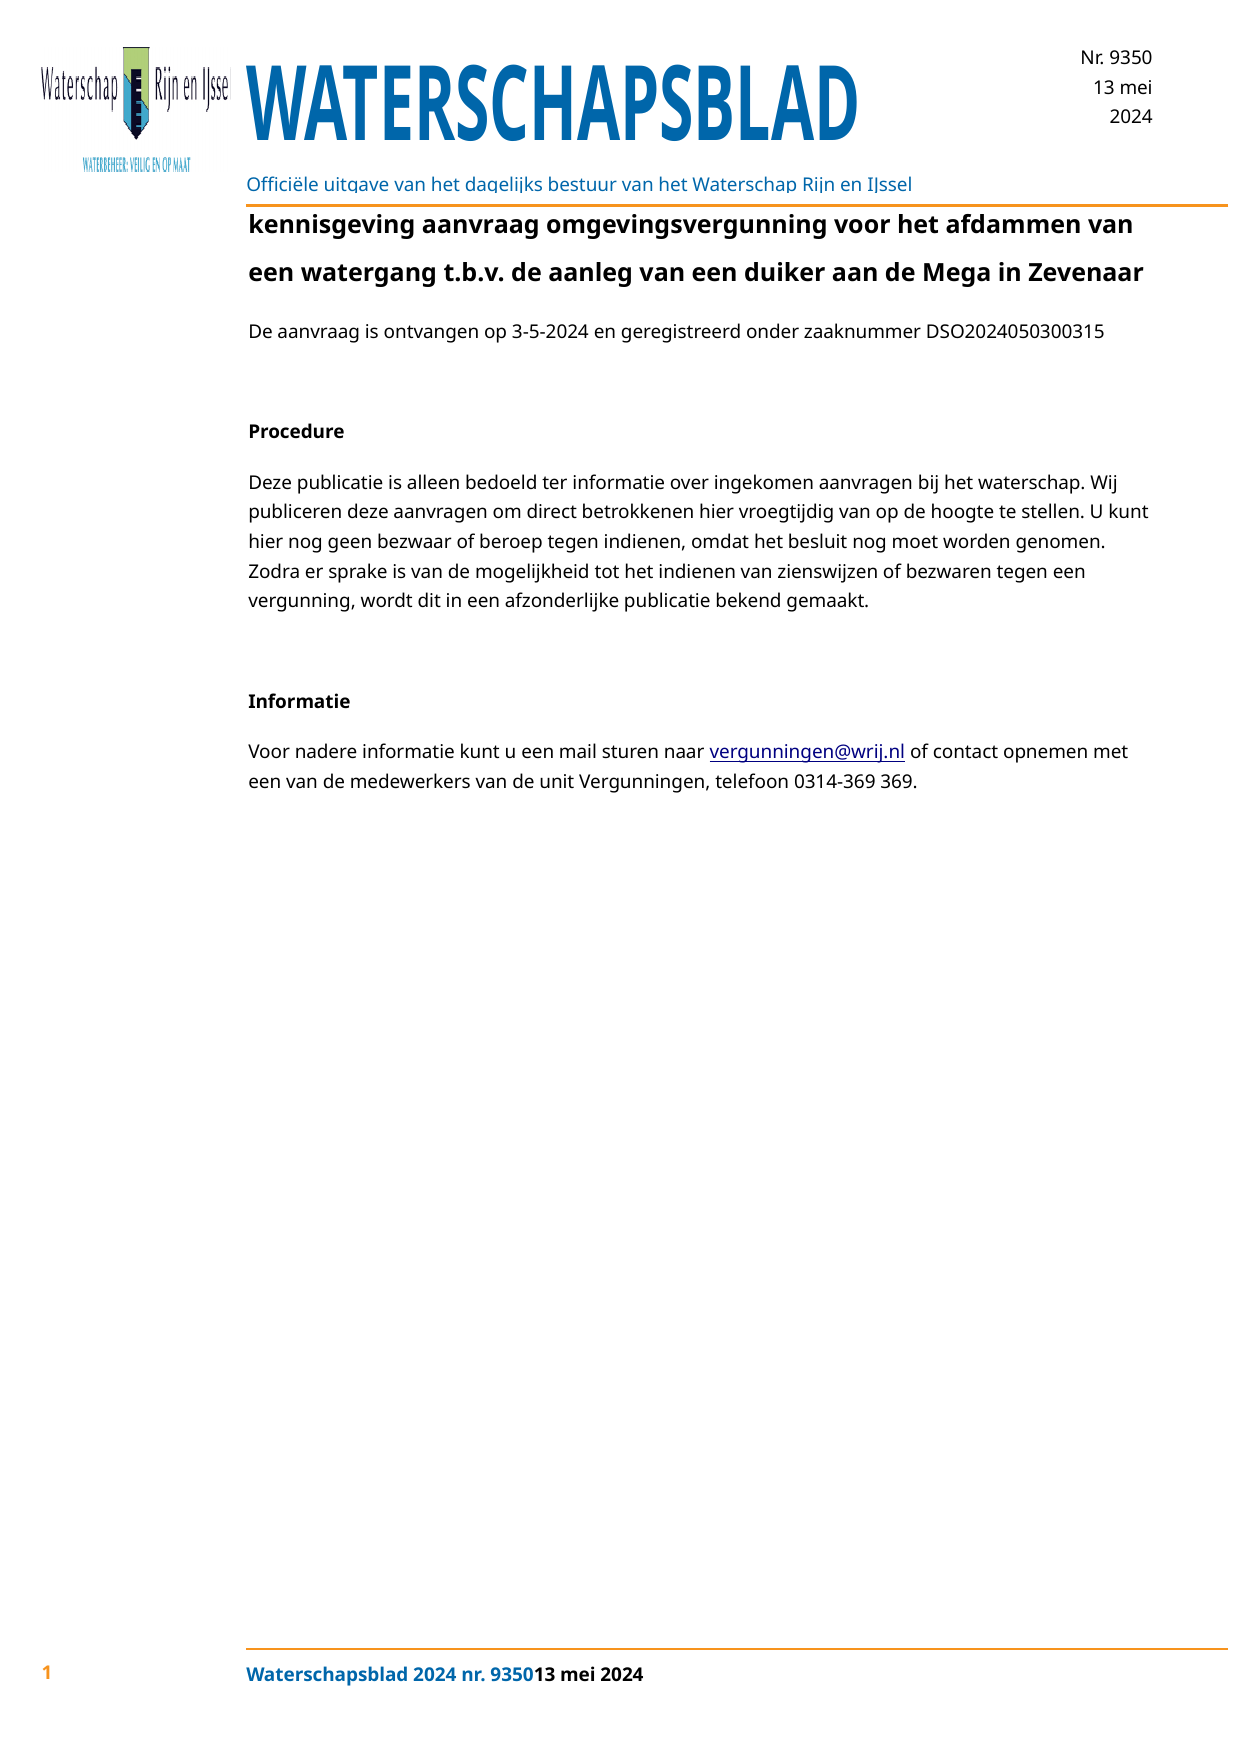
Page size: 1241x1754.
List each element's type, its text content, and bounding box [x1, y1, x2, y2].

text Deze publicatie is alleen bedoeld ter informatie over ingekomen aanvragen bij het waterschap. Wij publiceren deze aanvragen om direct betrokkenen hier vroegtijdig van op de hoogte te stellen. U kunt hier nog geen bezwaar of beroep tegen indienen, omdat het besluit nog moet worden genomen. Zodra er sprake is van de mogelijkheid tot het indienen van zienswijzen of bezwaren tegen een vergunning, wordt dit in een afzonderlijke publicatie bekend gemaakt. [248, 469, 1152, 613]
picture [41, 47, 231, 172]
text Procedure [248, 419, 1152, 444]
text De aanvraag is ontvangen op 3-5-2024 en geregistreerd onder zaaknummer DSO2024050300315 [248, 318, 1152, 344]
text Voor nadere informatie kunt u een mail sturen naar vergunningen@wrij.nl of contact opnemen met een van de medewerkers van de unit Vergunningen, telefoon 0314-369 369. [248, 739, 1152, 794]
text Informatie [248, 688, 1152, 714]
text kennisgeving aanvraag omgevingsvergunning voor het afdammen van een watergang t.b.v. de aanleg van een duiker aan de Mega in Zevenaar [248, 207, 1152, 288]
